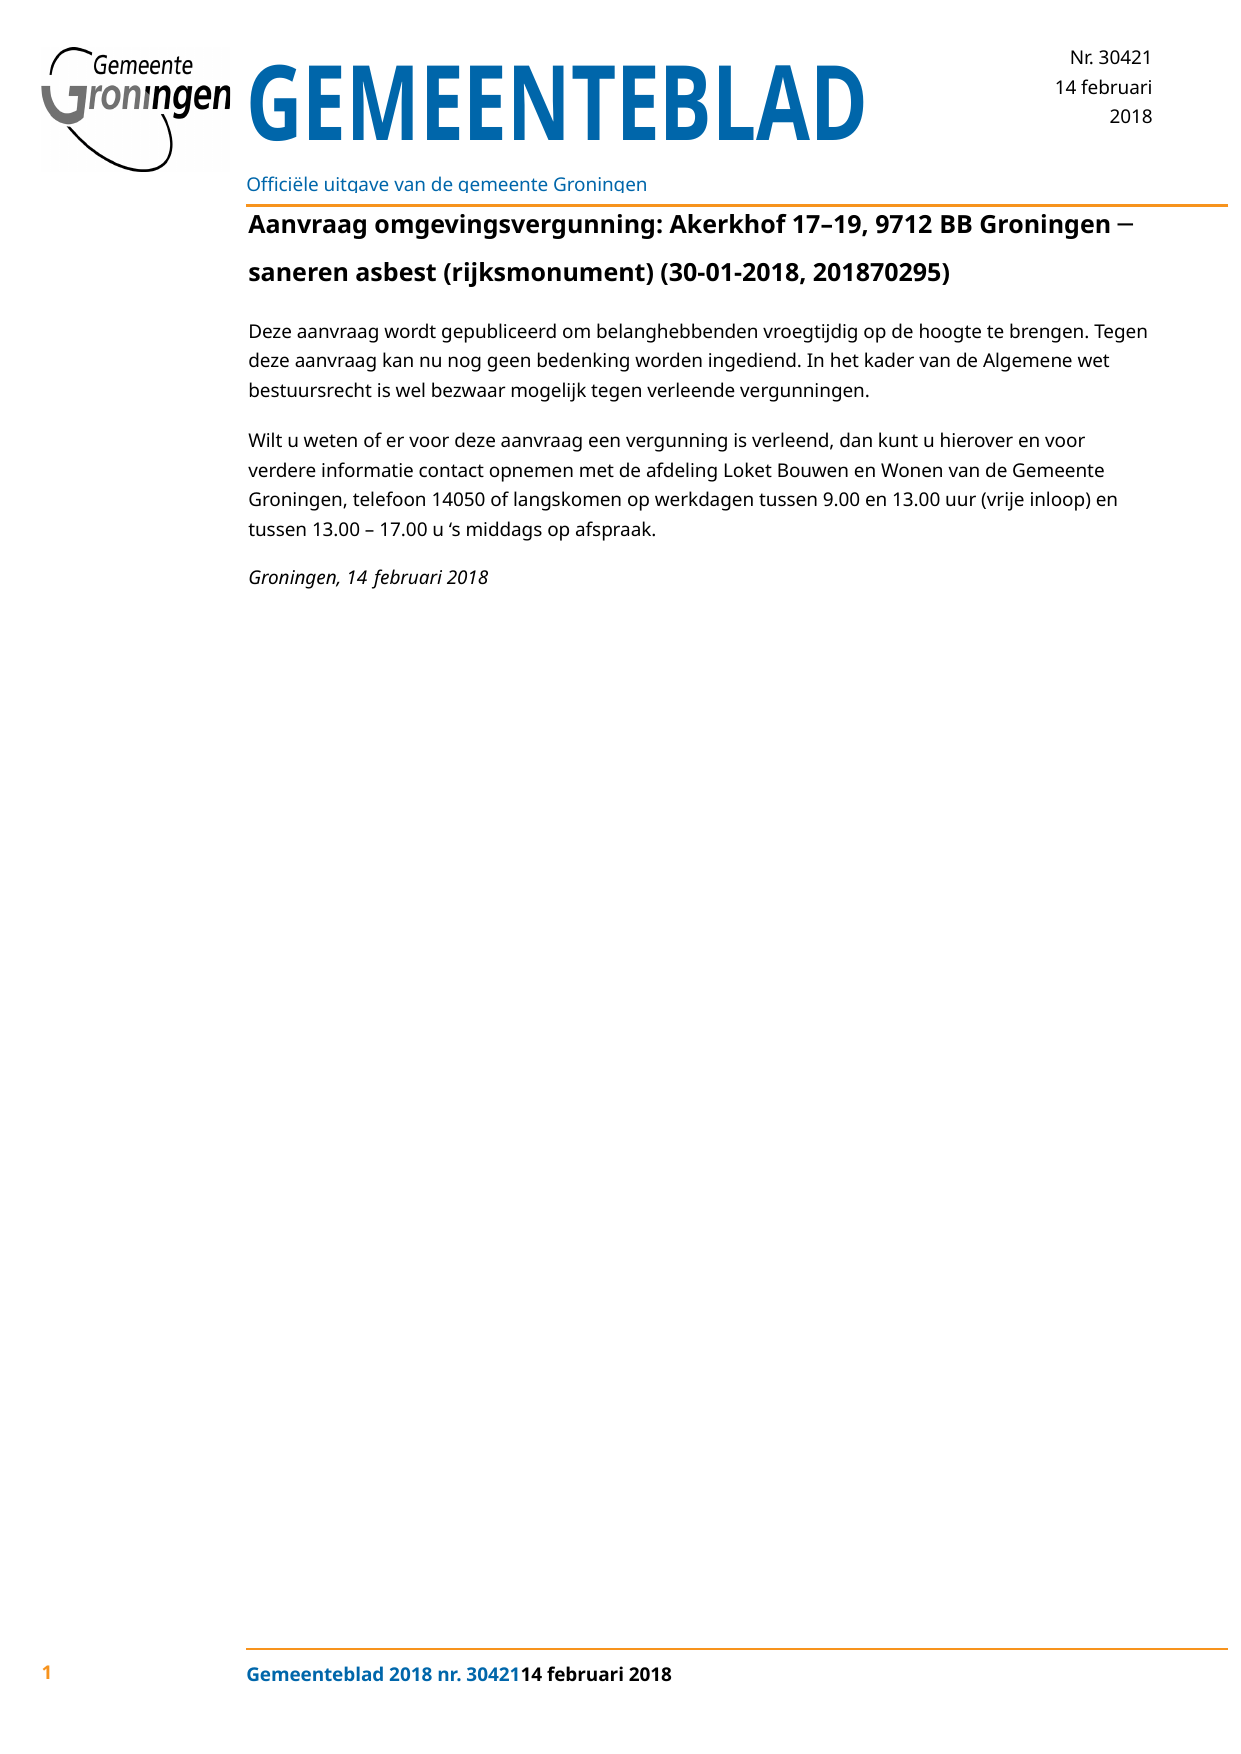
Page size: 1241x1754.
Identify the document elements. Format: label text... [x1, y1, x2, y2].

picture [41, 47, 231, 172]
text Wilt u weten of er voor deze aanvraag een vergunning is verleend, dan kunt u hierover en voor verdere informatie contact opnemen met de afdeling Loket Bouwen en Wonen van de Gemeente Groningen, telefoon 14050 of langskomen op werkdagen tussen 9.00 en 13.00 uur (vrije inloop) en tussen 13.00 – 17.00 u ‘s middags op afspraak. [248, 427, 1152, 542]
text Aanvraag omgevingsvergunning: Akerkhof 17–19, 9712 BB Groningen ─ saneren asbest (rijksmonument) (30-01-2018, 201870295) [248, 207, 1152, 288]
text Deze aanvraag wordt gepubliceerd om belanghebbenden vroegtijdig op de hoogte te brengen. Tegen deze aanvraag kan nu nog geen bedenking worden ingediend. In het kader van de Algemene wet bestuursrecht is wel bezwaar mogelijk tegen verleende vergunningen. [248, 318, 1152, 403]
text Groningen, 14 februari 2018 [248, 564, 1152, 590]
